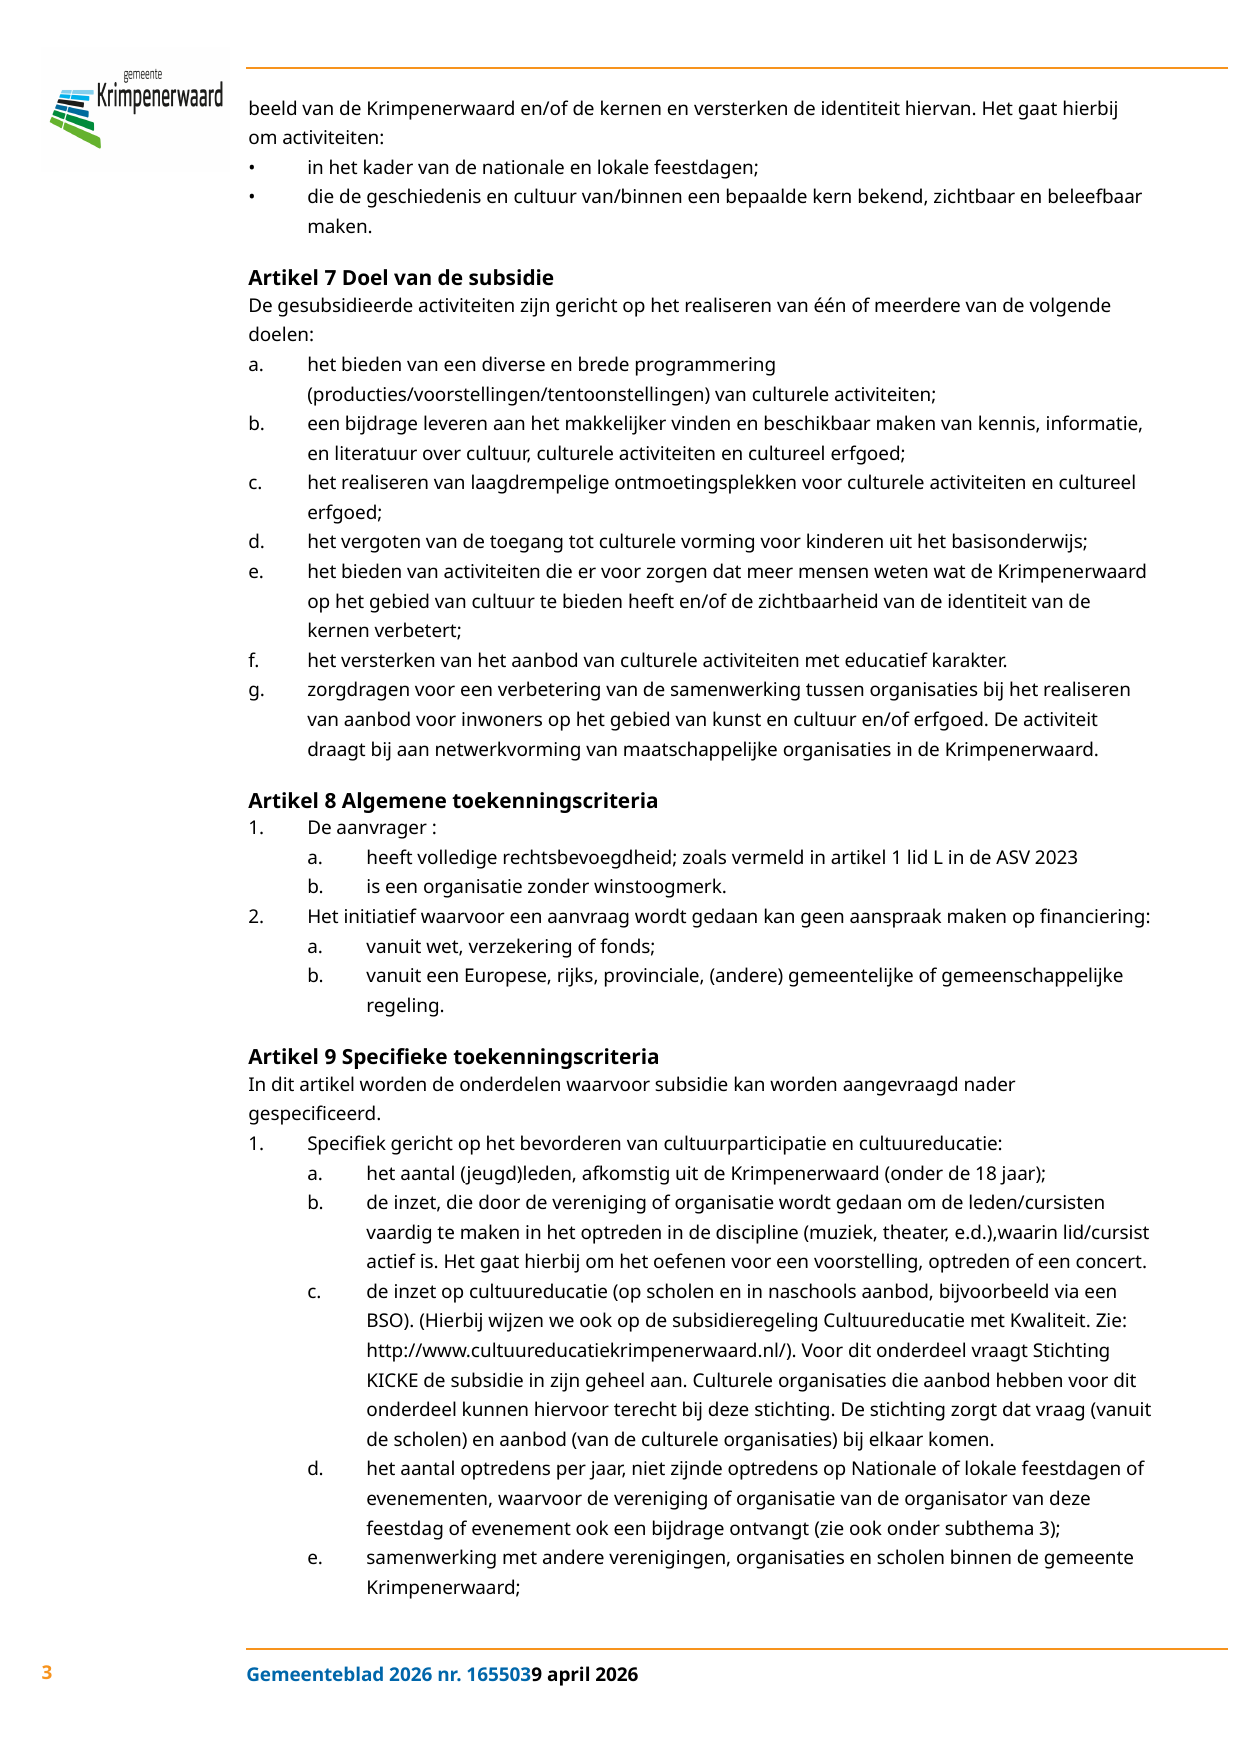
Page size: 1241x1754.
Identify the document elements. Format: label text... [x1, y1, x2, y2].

text beeld van de Krimpenerwaard en/of de kernen en versterken de identiteit hiervan. Het gaat hierbij om activiteiten: [248, 95, 1152, 150]
list is een organisatie zonder winstoogmerk. [307, 874, 1152, 899]
text Artikel 9 Specifieke toekenningscriteria [248, 1042, 1152, 1071]
list vanuit wet, verzekering of fonds; [307, 933, 1152, 959]
list het vergoten van de toegang tot culturele vorming voor kinderen uit het basisonderwijs; [248, 529, 1152, 554]
list in het kader van de nationale en lokale feestdagen; [248, 154, 1152, 180]
list samenwerking met andere verenigingen, organisaties en scholen binnen de gemeente Krimpenerwaard; [307, 1544, 1152, 1599]
list de inzet op cultuureducatie (op scholen en in naschools aanbod, bijvoorbeeld via een BSO). (Hierbij wijzen we ook op de subsidieregeling Cultuureducatie met Kwaliteit. Zie: http://www.cultuureducatiekrimpenerwaard.nl/). Voor dit onderdeel vraagt Stichting KICKE de subsidie in zijn geheel aan. Culturele organisaties die aanbod hebben voor dit onderdeel kunnen hiervoor terecht bij deze stichting. De stichting zorgt dat vraag (vanuit de scholen) en aanbod (van de culturele organisaties) bij elkaar komen. [307, 1278, 1152, 1452]
list een bijdrage leveren aan het makkelijker vinden en beschikbaar maken van kennis, informatie, en literatuur over cultuur, culturele activiteiten en cultureel erfgoed; [248, 410, 1152, 466]
list de inzet, die door de vereniging of organisatie wordt gedaan om de leden/cursisten vaardig te maken in het optreden in de discipline (muziek, theater, e.d.),waarin lid/cursist actief is. Het gaat hierbij om het oefenen voor een voorstelling, optreden of een concert. [307, 1189, 1152, 1274]
list die de geschiedenis en cultuur van/binnen een bepaalde kern bekend, zichtbaar en beleefbaar maken. [248, 183, 1152, 239]
list zorgdragen voor een verbetering van de samenwerking tussen organisaties bij het realiseren van aanbod voor inwoners op het gebied van kunst en cultuur en/of erfgoed. De activiteit draagt bij aan netwerkvorming van maatschappelijke organisaties in de Krimpenerwaard. [248, 677, 1152, 761]
list De aanvrager : [248, 814, 1152, 840]
text Artikel 7 Doel van de subsidie [248, 263, 1152, 292]
list Het initiatief waarvoor een aanvraag wordt gedaan kan geen aanspraak maken op financiering: [248, 903, 1152, 929]
list het bieden van een diverse en brede programmering (producties/voorstellingen/tentoonstellingen) van culturele activiteiten; [248, 351, 1152, 406]
list het aantal (jeugd)leden, afkomstig uit de Krimpenerwaard (onder de 18 jaar); [307, 1160, 1152, 1185]
picture [41, 47, 231, 172]
list het aantal optredens per jaar, niet zijnde optredens op Nationale of lokale feestdagen of evenementen, waarvoor de vereniging of organisatie van de organisator van deze feestdag of evenement ook een bijdrage ontvangt (zie ook onder subthema 3); [307, 1456, 1152, 1540]
list heeft volledige rechtsbevoegdheid; zoals vermeld in artikel 1 lid L in de ASV 2023 [307, 844, 1152, 870]
text De gesubsidieerde activiteiten zijn gericht op het realiseren van één of meerdere van de volgende doelen: [248, 292, 1152, 347]
list het realiseren van laagdrempelige ontmoetingsplekken voor culturele activiteiten en cultureel erfgoed; [248, 469, 1152, 525]
list het versterken van het aanbod van culturele activiteiten met educatief karakter. [248, 647, 1152, 673]
text In dit artikel worden de onderdelen waarvoor subsidie kan worden aangevraagd nader gespecificeerd. [248, 1071, 1152, 1126]
text Artikel 8 Algemene toekenningscriteria [248, 786, 1152, 814]
list het bieden van activiteiten die er voor zorgen dat meer mensen weten wat de Krimpenerwaard op het gebied van cultuur te bieden heeft en/of de zichtbaarheid van de identiteit van de kernen verbetert; [248, 558, 1152, 643]
list vanuit een Europese, rijks, provinciale, (andere) gemeentelijke of gemeenschappelijke regeling. [307, 962, 1152, 1018]
list Specifiek gericht op het bevorderen van cultuurparticipatie en cultuureducatie: [248, 1130, 1152, 1156]
